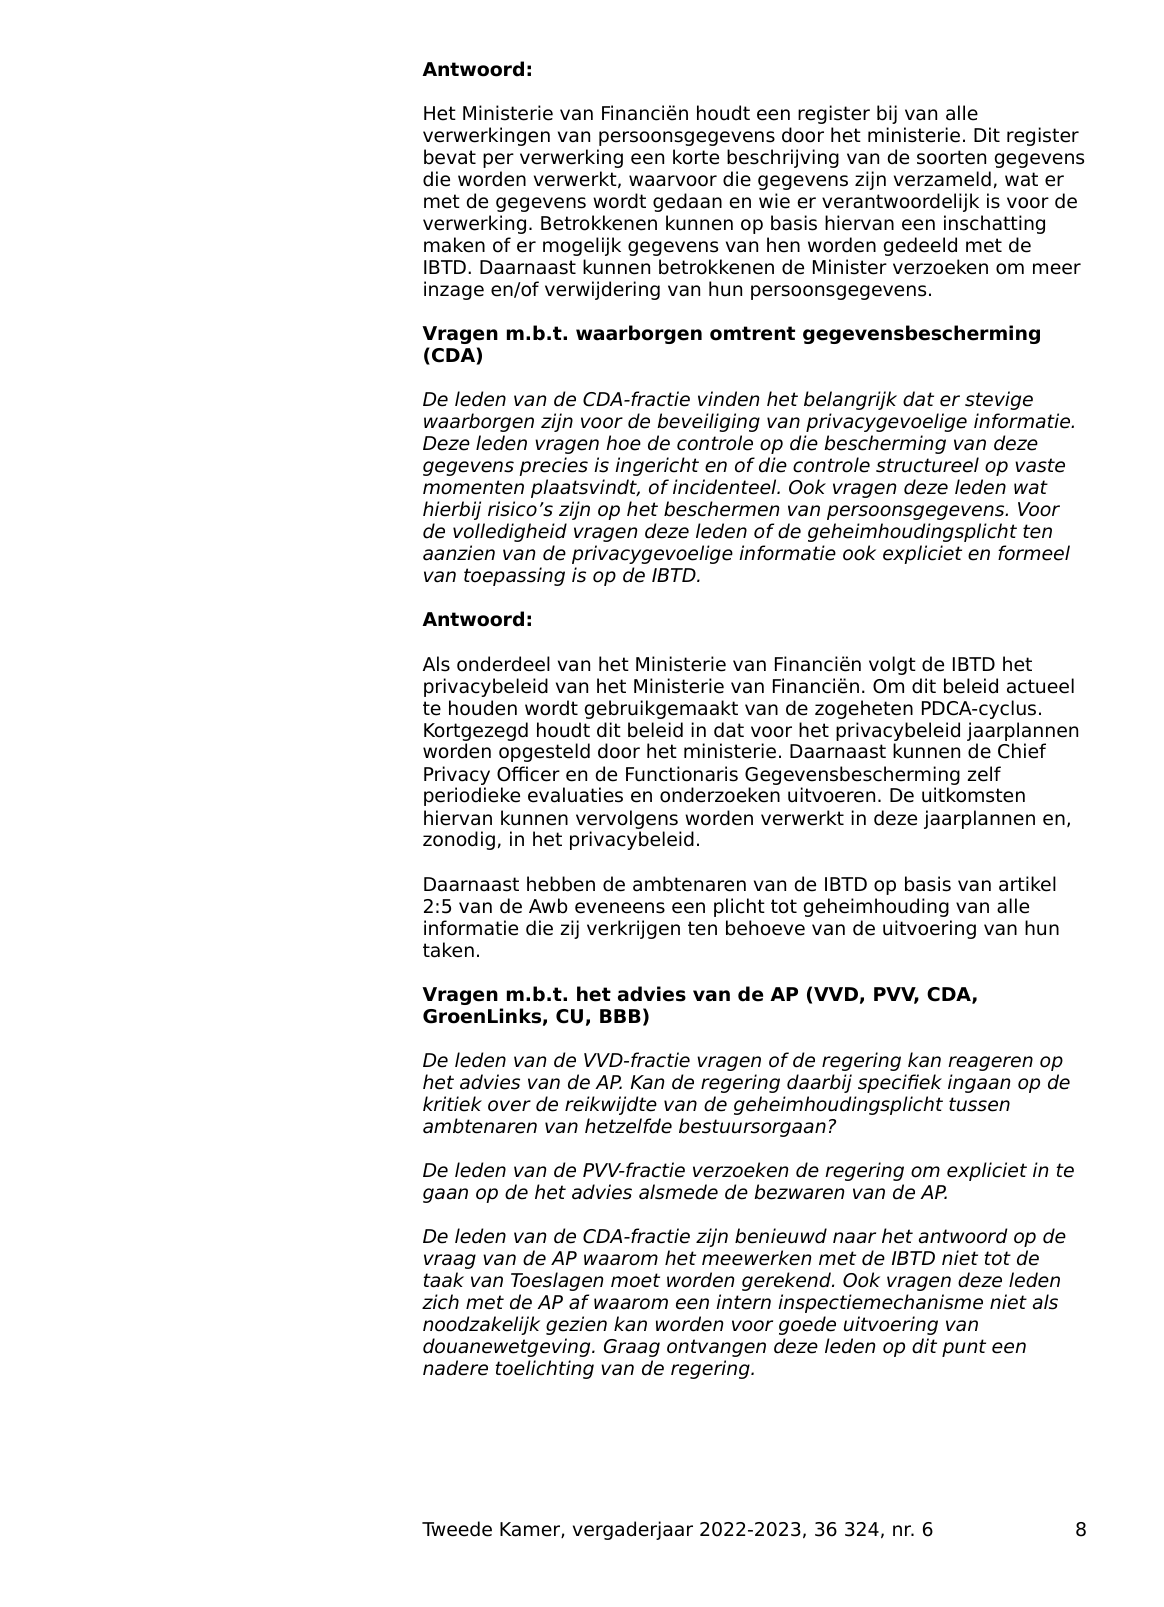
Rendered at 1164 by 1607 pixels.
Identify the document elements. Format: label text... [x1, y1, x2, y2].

text Het Ministerie van Financiën houdt een register bij van alle verwerkingen van persoonsgegevens door het ministerie. Dit register bevat per verwerking een korte beschrijving van de soorten gegevens die worden verwerkt, waarvoor die gegevens zijn verzameld, wat er met de gegevens wordt gedaan en wie er verantwoordelijk is voor de verwerking. Betrokkenen kunnen op basis hiervan een inschatting maken of er mogelijk gegevens van hen worden gedeeld met de IBTD. Daarnaast kunnen betrokkenen de Minister verzoeken om meer inzage en/of verwijdering van hun persoonsgegevens. [422, 103, 1087, 301]
text De leden van de PVV-fractie verzoeken de regering om expliciet in te gaan op de het advies alsmede de bezwaren van de AP. [422, 1160, 1087, 1204]
text Als onderdeel van het Ministerie van Financiën volgt de IBTD het privacybeleid van het Ministerie van Financiën. Om dit beleid actueel te houden wordt gebruikgemaakt van de zogeheten PDCA-cyclus. Kortgezegd houdt dit beleid in dat voor het privacybeleid jaarplannen worden opgesteld door het ministerie. Daarnaast kunnen de Chief Privacy Officer en de Functionaris Gegevensbescherming zelf periodieke evaluaties en onderzoeken uitvoeren. De uitkomsten hiervan kunnen vervolgens worden verwerkt in deze jaarplannen en, zonodig, in het privacybeleid. [422, 653, 1087, 851]
subtitle Vragen m.b.t. waarborgen omtrent gegevensbescherming (CDA) [422, 323, 1087, 367]
text De leden van de CDA-fractie vinden het belangrijk dat er stevige waarborgen zijn voor de beveiliging van privacygevoelige informatie. Deze leden vragen hoe de controle op die bescherming van deze gegevens precies is ingericht en of die controle structureel op vaste momenten plaatsvindt, of incidenteel. Ook vragen deze leden wat hierbij risico’s zijn op het beschermen van persoonsgegevens. Voor de volledigheid vragen deze leden of de geheimhoudingsplicht ten aanzien van de privacygevoelige informatie ook expliciet en formeel van toepassing is op de IBTD. [422, 389, 1087, 587]
text Daarnaast hebben de ambtenaren van de IBTD op basis van artikel 2:5 van de Awb eveneens een plicht tot geheimhouding van alle informatie die zij verkrijgen ten behoeve van de uitvoering van hun taken. [422, 873, 1087, 961]
subtitle Vragen m.b.t. het advies van de AP (VVD, PVV, CDA, GroenLinks, CU, BBB) [422, 984, 1087, 1028]
subtitle Antwoord: [422, 59, 1087, 81]
text De leden van de CDA-fractie zijn benieuwd naar het antwoord op de vraag van de AP waarom het meewerken met de IBTD niet tot de taak van Toeslagen moet worden gerekend. Ook vragen deze leden zich met de AP af waarom een intern inspectiemechanisme niet als noodzakelijk gezien kan worden voor goede uitvoering van douanewetgeving. Graag ontvangen deze leden op dit punt een nadere toelichting van de regering. [422, 1226, 1087, 1380]
text De leden van de VVD-fractie vragen of de regering kan reageren op het advies van de AP. Kan de regering daarbij specifiek ingaan op de kritiek over de reikwijdte van de geheimhoudingsplicht tussen ambtenaren van hetzelfde bestuursorgaan? [422, 1050, 1087, 1138]
subtitle Antwoord: [422, 609, 1087, 631]
